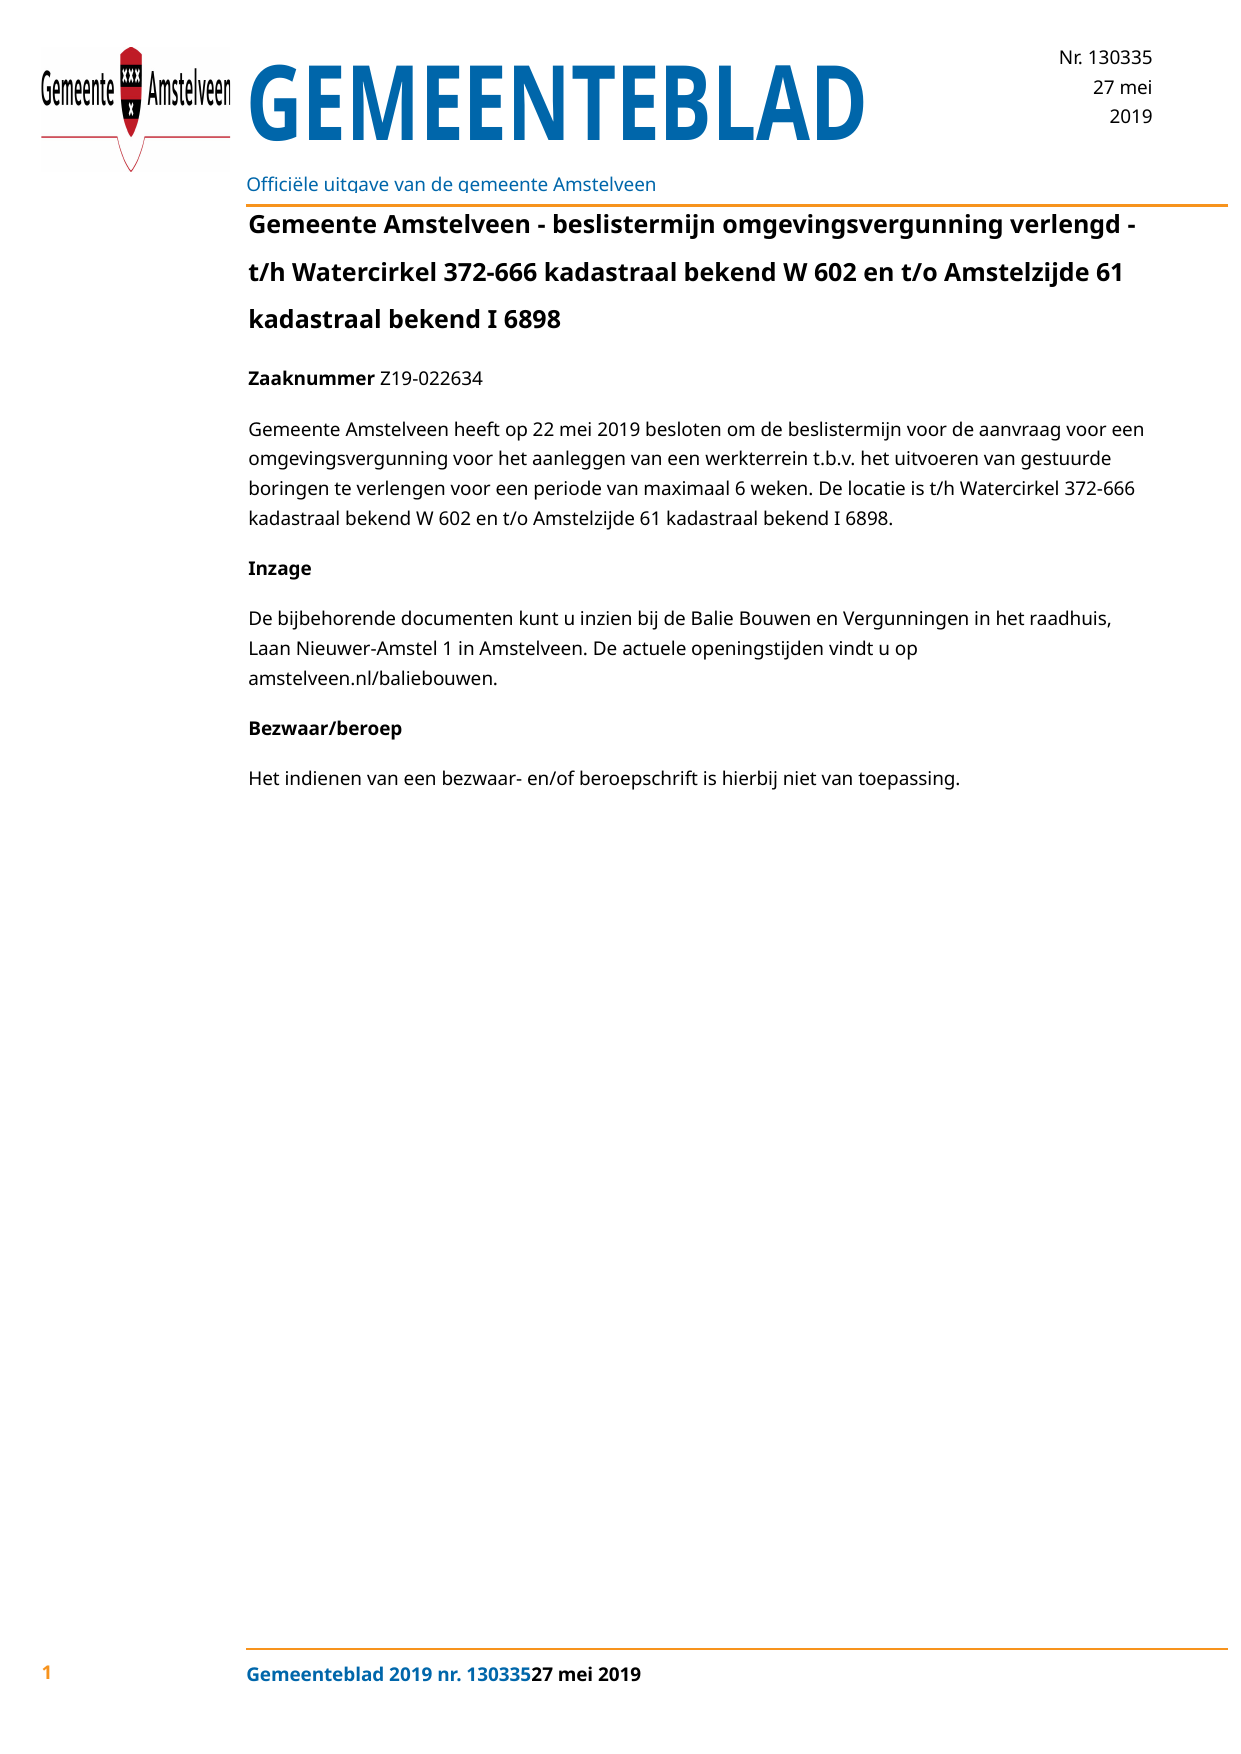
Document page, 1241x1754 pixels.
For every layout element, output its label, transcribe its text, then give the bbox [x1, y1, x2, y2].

text Het indienen van een bezwaar- en/of beroepschrift is hierbij niet van toepassing. [248, 766, 1152, 791]
text Gemeente Amstelveen - beslistermijn omgevingsvergunning verlengd - t/h Watercirkel 372-666 kadastraal bekend W 602 en t/o Amstelzijde 61 kadastraal bekend I 6898 [248, 207, 1152, 336]
text Zaaknummer Z19-022634 [248, 366, 1152, 391]
text Gemeente Amstelveen heeft op 22 mei 2019 besloten om de beslistermijn voor de aanvraag voor een omgevingsvergunning voor het aanleggen van een werkterrein t.b.v. het uitvoeren van gestuurde boringen te verlengen voor een periode van maximaal 6 weken. De locatie is t/h Watercirkel 372-666 kadastraal bekend W 602 en t/o Amstelzijde 61 kadastraal bekend I 6898. [248, 416, 1152, 530]
picture [41, 47, 231, 172]
text Bezwaar/beroep [248, 715, 1152, 741]
text De bijbehorende documenten kunt u inzien bij de Balie Bouwen en Vergunningen in het raadhuis, Laan Nieuwer-Amstel 1 in Amstelveen. De actuele openingstijden vindt u op amstelveen.nl/baliebouwen. [248, 606, 1152, 690]
text Inzage [248, 555, 1152, 581]
